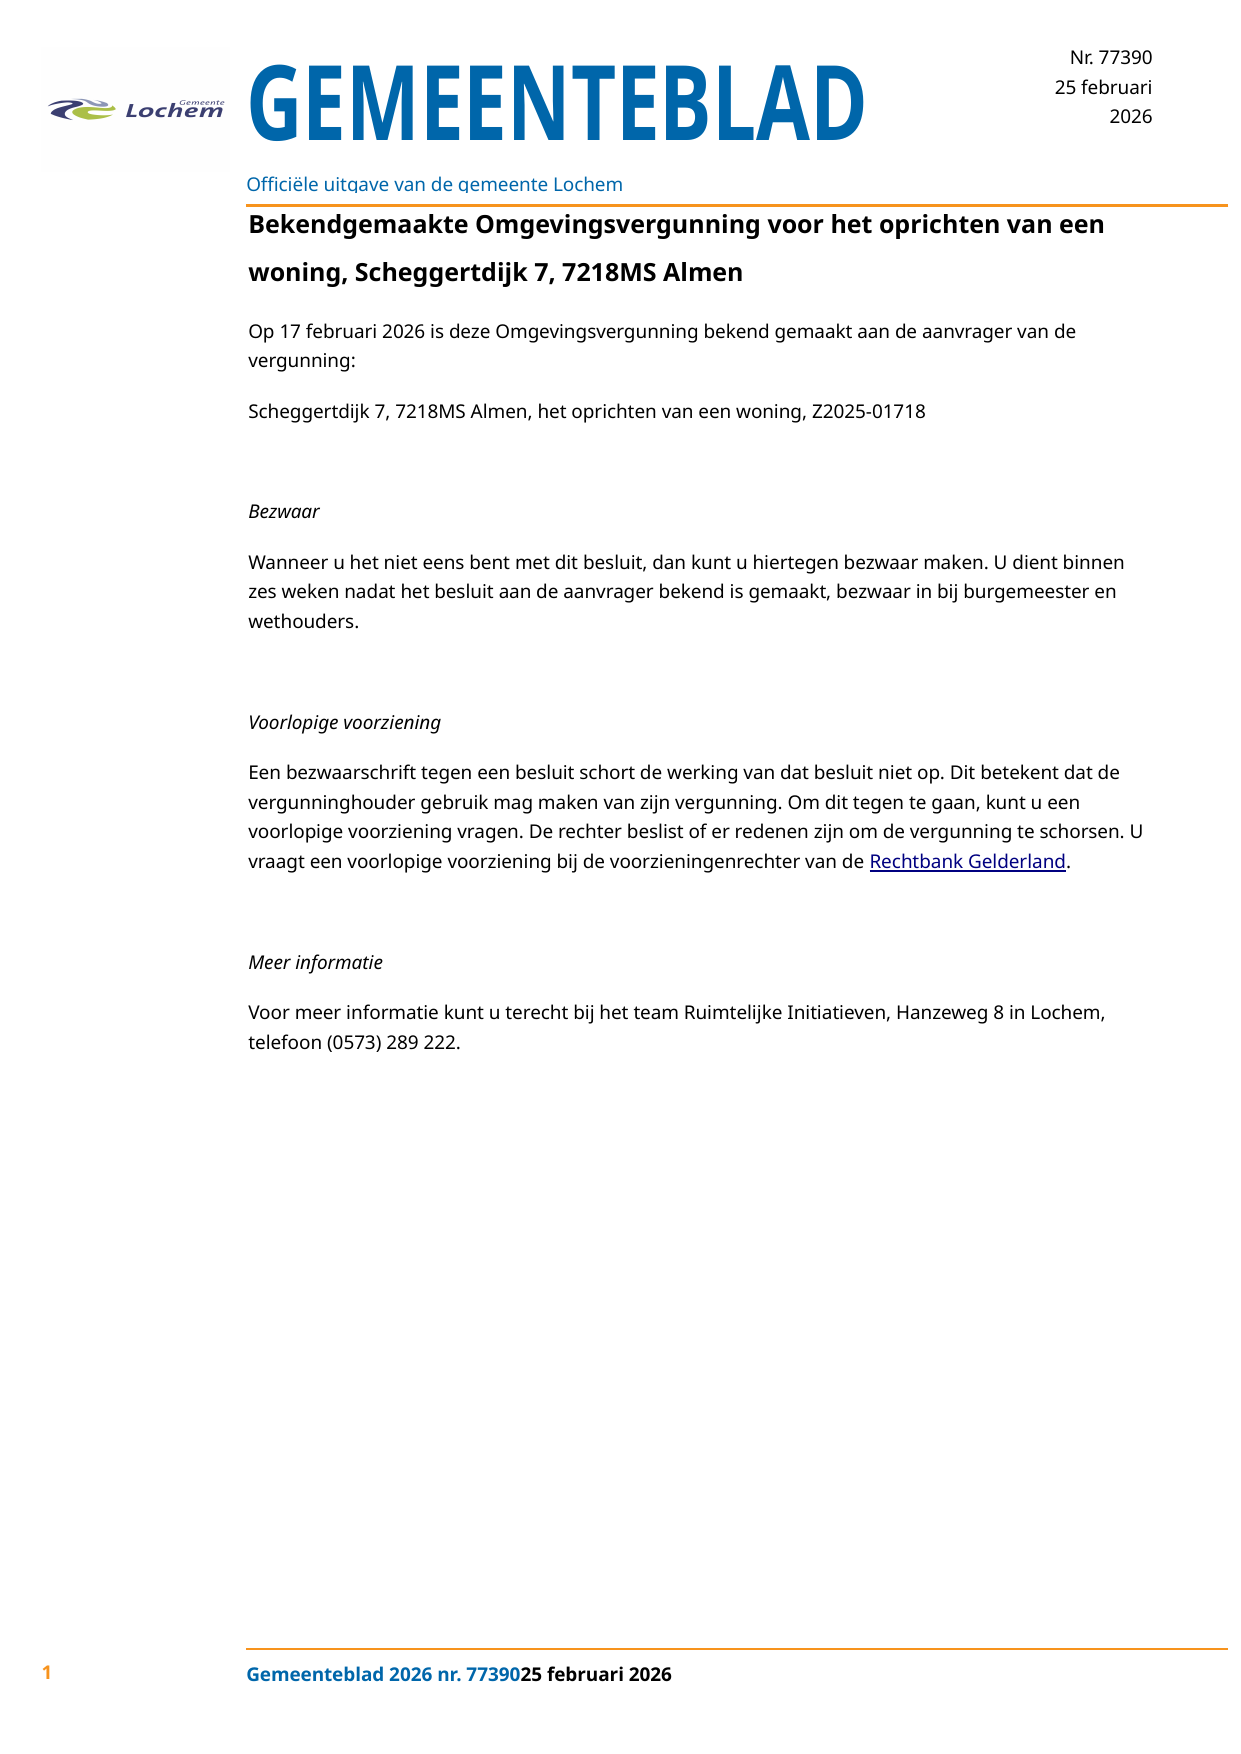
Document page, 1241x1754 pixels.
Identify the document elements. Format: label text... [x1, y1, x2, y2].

text Voor meer informatie kunt u terecht bij het team Ruimtelijke Initiatieven, Hanzeweg 8 in Lochem, telefoon (0573) 289 222. [248, 999, 1152, 1055]
text Voorlopige voorziening [248, 709, 1152, 735]
picture [41, 47, 231, 172]
text Meer informatie [248, 949, 1152, 975]
text Op 17 februari 2026 is deze Omgevingsvergunning bekend gemaakt aan de aanvrager van de vergunning: [248, 318, 1152, 373]
text Scheggertdijk 7, 7218MS Almen, het oprichten van een woning, Z2025-01718 [248, 398, 1152, 424]
text Bekendgemaakte Omgevingsvergunning voor het oprichten van een woning, Scheggertdijk 7, 7218MS Almen [248, 207, 1152, 288]
text Een bezwaarschrift tegen een besluit schort de werking van dat besluit niet op. Dit betekent dat de vergunninghouder gebruik mag maken van zijn vergunning. Om dit tegen te gaan, kunt u een voorlopige voorziening vragen. De rechter beslist of er redenen zijn om de vergunning te schorsen. U vraagt een voorlopige voorziening bij de voorzieningenrechter van de Rechtbank Gelderland. [248, 759, 1152, 874]
text Bezwaar [248, 499, 1152, 524]
text Wanneer u het niet eens bent met dit besluit, dan kunt u hiertegen bezwaar maken. U dient binnen zes weken nadat het besluit aan de aanvrager bekend is gemaakt, bezwaar in bij burgemeester en wethouders. [248, 549, 1152, 634]
